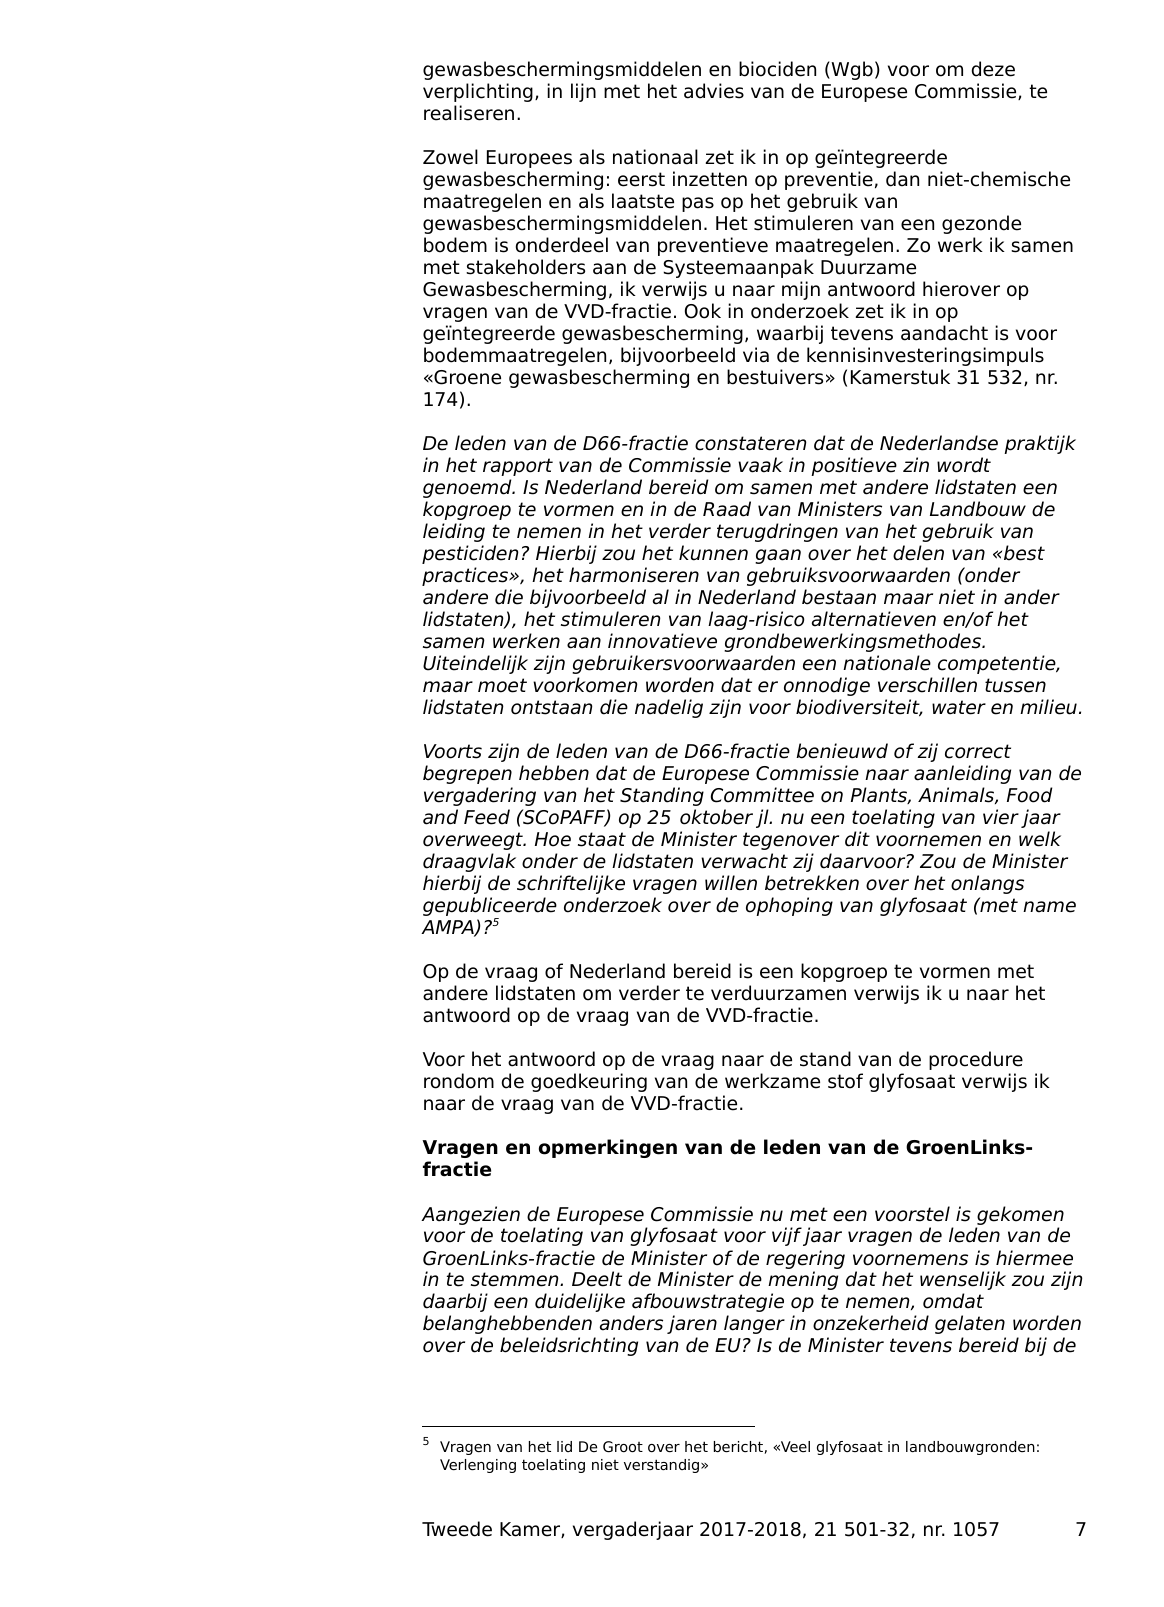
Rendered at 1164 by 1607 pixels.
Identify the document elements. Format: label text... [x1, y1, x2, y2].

text Zowel Europees als nationaal zet ik in op geïntegreerde gewasbescherming: eerst inzetten op preventie, dan niet-chemische maatregelen en als laatste pas op het gebruik van gewasbeschermingsmiddelen. Het stimuleren van een gezonde bodem is onderdeel van preventieve maatregelen. Zo werk ik samen met stakeholders aan de Systeemaanpak Duurzame Gewasbescherming, ik verwijs u naar mijn antwoord hierover op vragen van de VVD-fractie. Ook in onderzoek zet ik in op geïntegreerde gewasbescherming, waarbij tevens aandacht is voor bodemmaatregelen, bijvoorbeeld via de kennisinvesteringsimpuls «Groene gewasbescherming en bestuivers» (Kamerstuk 31 532, nr. 174). [422, 147, 1087, 411]
text Vragen van het lid De Groot over het bericht, «Veel glyfosaat in landbouwgronden: Verlenging toelating niet verstandig» [422, 1435, 1087, 1474]
text De leden van de D66-fractie constateren dat de Nederlandse praktijk in het rapport van de Commissie vaak in positieve zin wordt genoemd. Is Nederland bereid om samen met andere lidstaten een kopgroep te vormen en in de Raad van Ministers van Landbouw de leiding te nemen in het verder terugdringen van het gebruik van pesticiden? Hierbij zou het kunnen gaan over het delen van «best practices», het harmoniseren van gebruiksvoorwaarden (onder andere die bijvoorbeeld al in Nederland bestaan maar niet in ander lidstaten), het stimuleren van laag-risico alternatieven en/of het samen werken aan innovatieve grondbewerkingsmethodes. Uiteindelijk zijn gebruikersvoorwaarden een nationale competentie, maar moet voorkomen worden dat er onnodige verschillen tussen lidstaten ontstaan die nadelig zijn voor biodiversiteit, water en milieu. [422, 433, 1087, 719]
subtitle Vragen en opmerkingen van de leden van de GroenLinks-fractie [422, 1137, 1087, 1181]
text Op de vraag of Nederland bereid is een kopgroep te vormen met andere lidstaten om verder te verduurzamen verwijs ik u naar het antwoord op de vraag van de VVD-fractie. [422, 961, 1087, 1027]
text gewasbeschermingsmiddelen en biociden (Wgb) voor om deze verplichting, in lijn met het advies van de Europese Commissie, te realiseren. [422, 59, 1087, 125]
text Voor het antwoord op de vraag naar de stand van de procedure rondom de goedkeuring van de werkzame stof glyfosaat verwijs ik naar de vraag van de VVD-fractie. [422, 1049, 1087, 1115]
text Aangezien de Europese Commissie nu met een voorstel is gekomen voor de toelating van glyfosaat voor vijf jaar vragen de leden van de GroenLinks-fractie de Minister of de regering voornemens is hiermee in te stemmen. Deelt de Minister de mening dat het wenselijk zou zijn daarbij een duidelijke afbouwstrategie op te nemen, omdat belanghebbenden anders jaren langer in onzekerheid gelaten worden over de beleidsrichting van de EU? Is de Minister tevens bereid bij de [422, 1203, 1087, 1357]
text Voorts zijn de leden van de D66-fractie benieuwd of zij correct begrepen hebben dat de Europese Commissie naar aanleiding van de vergadering van het Standing Committee on Plants, Animals, Food and Feed (SCoPAFF) op 25 oktober jl. nu een toelating van vier jaar overweegt. Hoe staat de Minister tegenover dit voornemen en welk draagvlak onder de lidstaten verwacht zij daarvoor? Zou de Minister hierbij de schriftelijke vragen willen betrekken over het onlangs gepubliceerde onderzoek over de ophoping van glyfosaat (met name AMPA)? [422, 741, 1087, 939]
